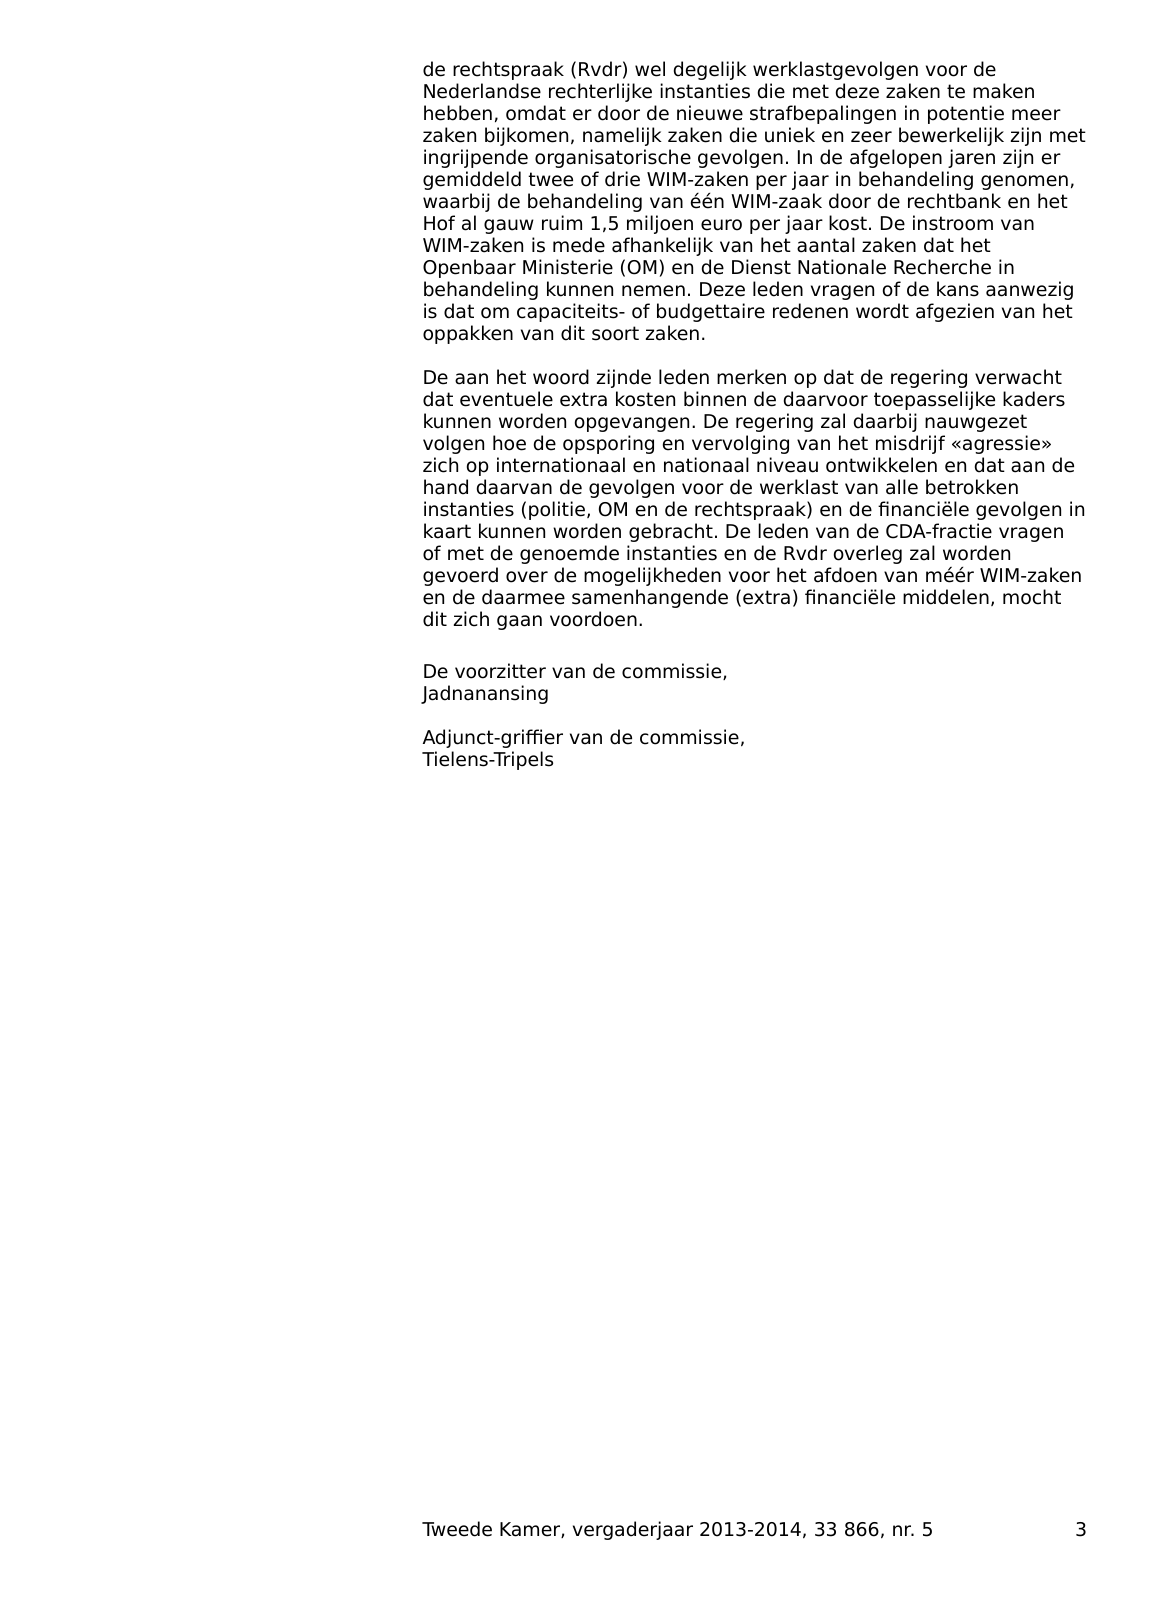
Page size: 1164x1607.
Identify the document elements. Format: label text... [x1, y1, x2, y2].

text Adjunct-griffier van de commissie, Tielens-Tripels [422, 727, 1087, 771]
text De voorzitter van de commissie, Jadnanansing [422, 661, 1087, 705]
text de rechtspraak (Rvdr) wel degelijk werklastgevolgen voor de Nederlandse rechterlijke instanties die met deze zaken te maken hebben, omdat er door de nieuwe strafbepalingen in potentie meer zaken bijkomen, namelijk zaken die uniek en zeer bewerkelijk zijn met ingrijpende organisatorische gevolgen. In de afgelopen jaren zijn er gemiddeld twee of drie WIM-zaken per jaar in behandeling genomen, waarbij de behandeling van één WIM-zaak door de rechtbank en het Hof al gauw ruim 1,5 miljoen euro per jaar kost. De instroom van WIM-zaken is mede afhankelijk van het aantal zaken dat het Openbaar Ministerie (OM) en de Dienst Nationale Recherche in behandeling kunnen nemen. Deze leden vragen of de kans aanwezig is dat om capaciteits- of budgettaire redenen wordt afgezien van het oppakken van dit soort zaken. [422, 59, 1087, 345]
text De aan het woord zijnde leden merken op dat de regering verwacht dat eventuele extra kosten binnen de daarvoor toepasselijke kaders kunnen worden opgevangen. De regering zal daarbij nauwgezet volgen hoe de opsporing en vervolging van het misdrijf «agressie» zich op internationaal en nationaal niveau ontwikkelen en dat aan de hand daarvan de gevolgen voor de werklast van alle betrokken instanties (politie, OM en de rechtspraak) en de financiële gevolgen in kaart kunnen worden gebracht. De leden van de CDA-fractie vragen of met de genoemde instanties en de Rvdr overleg zal worden gevoerd over de mogelijkheden voor het afdoen van méér WIM-zaken en de daarmee samenhangende (extra) financiële middelen, mocht dit zich gaan voordoen. [422, 367, 1087, 631]
